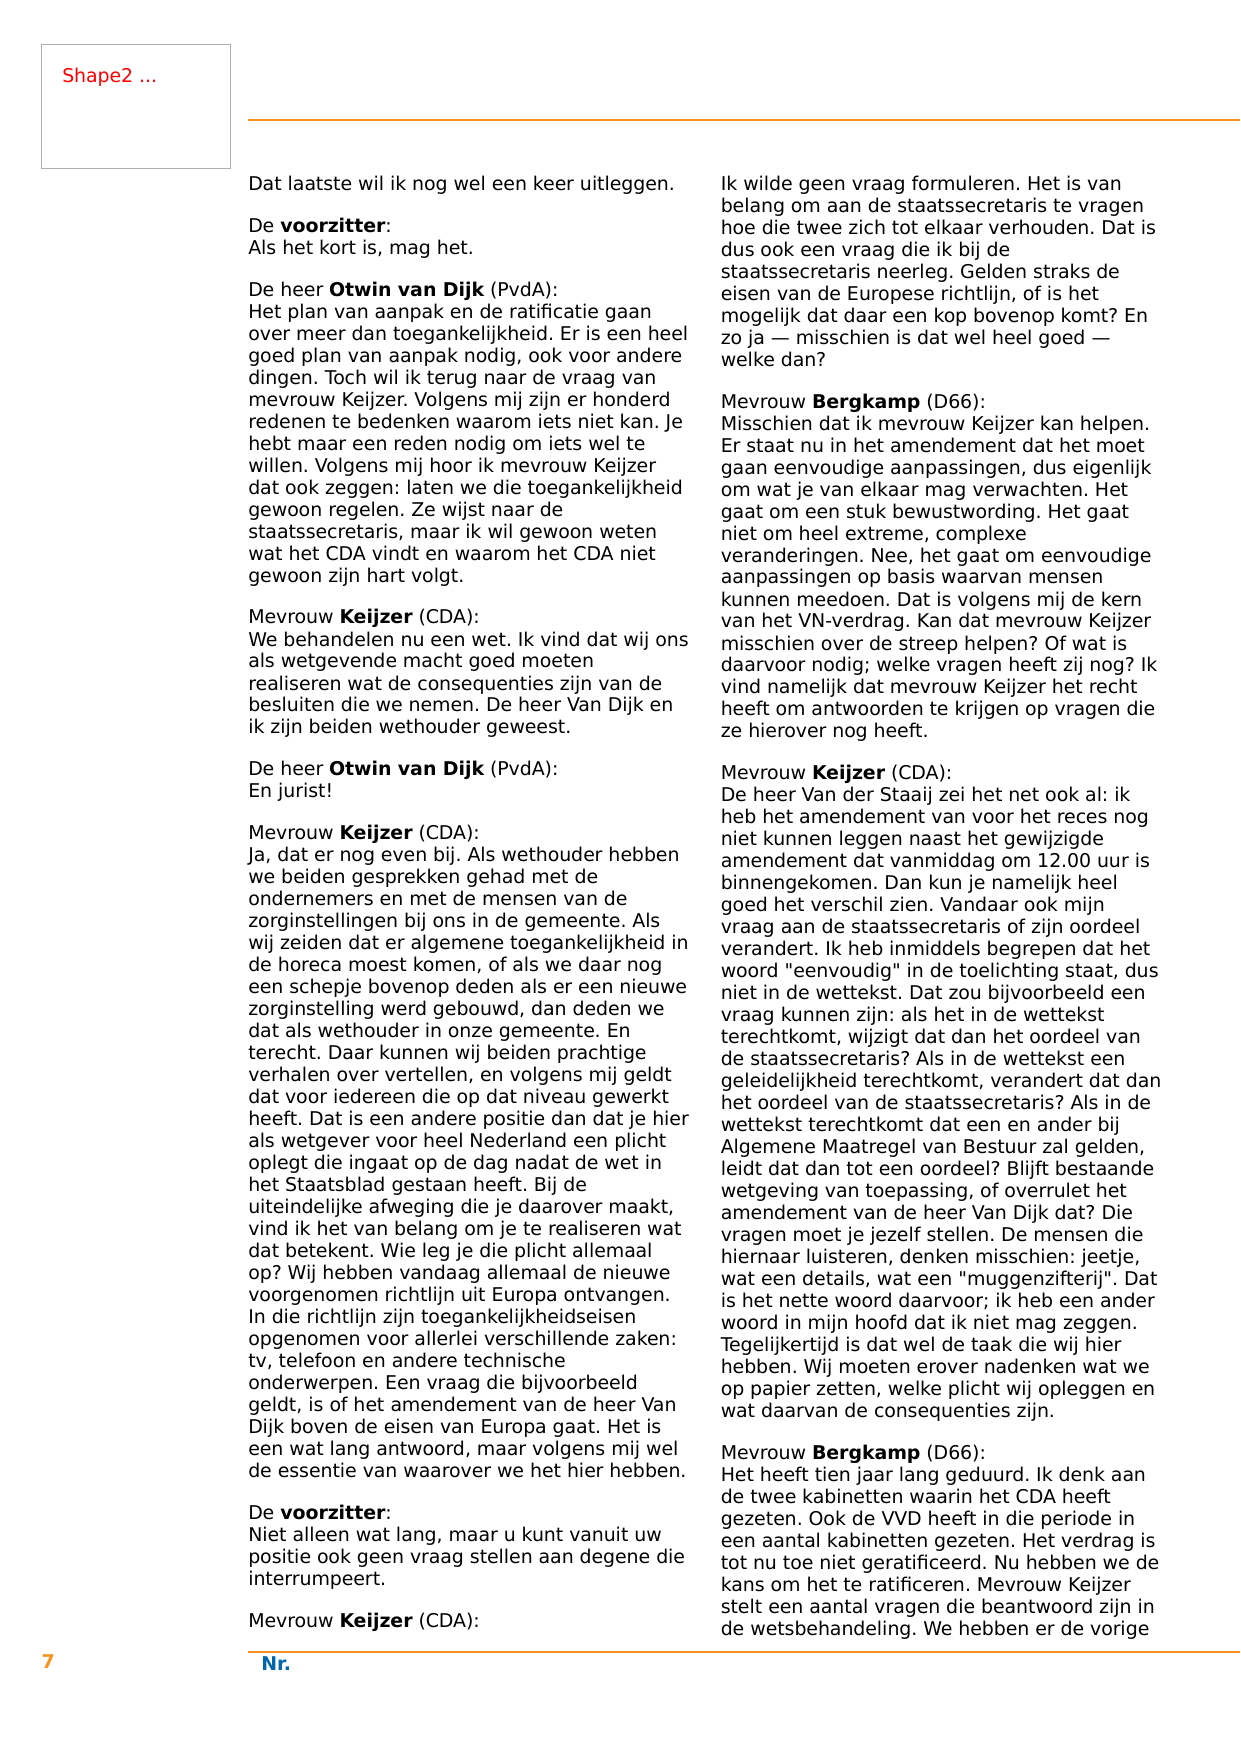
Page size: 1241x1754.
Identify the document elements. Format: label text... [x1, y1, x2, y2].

text Mevrouw Bergkamp (D66): [721, 391, 1163, 413]
text Het heeft tien jaar lang geduurd. Ik denk aan de twee kabinetten waarin het CDA heeft gezeten. Ook de VVD heeft in die periode in een aantal kabinetten gezeten. Het verdrag is tot nu toe niet geratificeerd. Nu hebben we de kans om het te ratificeren. Mevrouw Keijzer stelt een aantal vragen die beantwoord zijn in de wetsbehandeling. We hebben er de vorige [721, 1464, 1163, 1639]
text Mevrouw Keijzer (CDA): [248, 606, 691, 628]
text De heer Van der Staaij zei het net ook al: ik heb het amendement van voor het reces nog niet kunnen leggen naast het gewijzigde amendement dat vanmiddag om 12.00 uur is binnengekomen. Dan kun je namelijk heel goed het verschil zien. Vandaar ook mijn vraag aan de staatssecretaris of zijn oordeel verandert. Ik heb inmiddels begrepen dat het woord "eenvoudig" in de toelichting staat, dus niet in de wettekst. Dat zou bijvoorbeeld een vraag kunnen zijn: als het in de wettekst terechtkomt, wijzigt dat dan het oordeel van de staatssecretaris? Als in de wettekst een geleidelijkheid terechtkomt, verandert dat dan het oordeel van de staatssecretaris? Als in de wettekst terechtkomt dat een en ander bij Algemene Maatregel van Bestuur zal gelden, leidt dat dan tot een oordeel? Blijft bestaande wetgeving van toepassing, of overrulet het amendement van de heer Van Dijk dat? Die vragen moet je jezelf stellen. De mensen die hiernaar luisteren, denken misschien: jeetje, wat een details, wat een "muggenzifterij". Dat is het nette woord daarvoor; ik heb een ander woord in mijn hoofd dat ik niet mag zeggen. Tegelijkertijd is dat wel de taak die wij hier hebben. Wij moeten erover nadenken wat we op papier zetten, welke plicht wij opleggen en wat daarvan de consequenties zijn. [721, 784, 1163, 1422]
text Als het kort is, mag het. [248, 237, 691, 259]
text Mevrouw Keijzer (CDA): [248, 822, 691, 844]
text We behandelen nu een wet. Ik vind dat wij ons als wetgevende macht goed moeten realiseren wat de consequenties zijn van de besluiten die we nemen. De heer Van Dijk en ik zijn beiden wethouder geweest. [248, 628, 691, 738]
text Mevrouw Bergkamp (D66): [721, 1442, 1163, 1464]
text Dat laatste wil ik nog wel een keer uitleggen. [248, 173, 691, 195]
text Mevrouw Keijzer (CDA): [721, 762, 1163, 784]
text De heer Otwin van Dijk (PvdA): [248, 758, 691, 780]
text De voorzitter: [248, 215, 691, 237]
text Het plan van aanpak en de ratificatie gaan over meer dan toegankelijkheid. Er is een heel goed plan van aanpak nodig, ook voor andere dingen. Toch wil ik terug naar de vraag van mevrouw Keijzer. Volgens mij zijn er honderd redenen te bedenken waarom iets niet kan. Je hebt maar een reden nodig om iets wel te willen. Volgens mij hoor ik mevrouw Keijzer dat ook zeggen: laten we die toegankelijkheid gewoon regelen. Ze wijst naar de staatssecretaris, maar ik wil gewoon weten wat het CDA vindt en waarom het CDA niet gewoon zijn hart volgt. [248, 301, 691, 586]
text Niet alleen wat lang, maar u kunt vanuit uw positie ook geen vraag stellen aan degene die interrumpeert. [248, 1524, 691, 1589]
text Ja, dat er nog even bij. Als wethouder hebben we beiden gesprekken gehad met de ondernemers en met de mensen van de zorginstellingen bij ons in de gemeente. Als wij zeiden dat er algemene toegankelijkheid in de horeca moest komen, of als we daar nog een schepje bovenop deden als er een nieuwe zorginstelling werd gebouwd, dan deden we dat als wethouder in onze gemeente. En terecht. Daar kunnen wij beiden prachtige verhalen over vertellen, en volgens mij geldt dat voor iedereen die op dat niveau gewerkt heeft. Dat is een andere positie dan dat je hier als wetgever voor heel Nederland een plicht oplegt die ingaat op de dag nadat de wet in het Staatsblad gestaan heeft. Bij de uiteindelijke afweging die je daarover maakt, vind ik het van belang om je te realiseren wat dat betekent. Wie leg je die plicht allemaal op? Wij hebben vandaag allemaal de nieuwe voorgenomen richtlijn uit Europa ontvangen. In die richtlijn zijn toegankelijkheidseisen opgenomen voor allerlei verschillende zaken: tv, telefoon en andere technische onderwerpen. Een vraag die bijvoorbeeld geldt, is of het amendement van de heer Van Dijk boven de eisen van Europa gaat. Het is een wat lang antwoord, maar volgens mij wel de essentie van waarover we het hier hebben. [248, 844, 691, 1482]
text En jurist! [248, 780, 691, 802]
text De voorzitter: [248, 1502, 691, 1524]
text Misschien dat ik mevrouw Keijzer kan helpen. Er staat nu in het amendement dat het moet gaan eenvoudige aanpassingen, dus eigenlijk om wat je van elkaar mag verwachten. Het gaat om een stuk bewustwording. Het gaat niet om heel extreme, complexe veranderingen. Nee, het gaat om eenvoudige aanpassingen op basis waarvan mensen kunnen meedoen. Dat is volgens mij de kern van het VN-verdrag. Kan dat mevrouw Keijzer misschien over de streep helpen? Of wat is daarvoor nodig; welke vragen heeft zij nog? Ik vind namelijk dat mevrouw Keijzer het recht heeft om antwoorden te krijgen op vragen die ze hierover nog heeft. [721, 413, 1163, 742]
text De heer Otwin van Dijk (PvdA): [248, 279, 691, 301]
text Ik wilde geen vraag formuleren. Het is van belang om aan de staatssecretaris te vragen hoe die twee zich tot elkaar verhouden. Dat is dus ook een vraag die ik bij de staatssecretaris neerleg. Gelden straks de eisen van de Europese richtlijn, of is het mogelijk dat daar een kop bovenop komt? En zo ja — misschien is dat wel heel goed — welke dan? [721, 173, 1163, 371]
text Mevrouw Keijzer (CDA): [248, 1609, 691, 1632]
